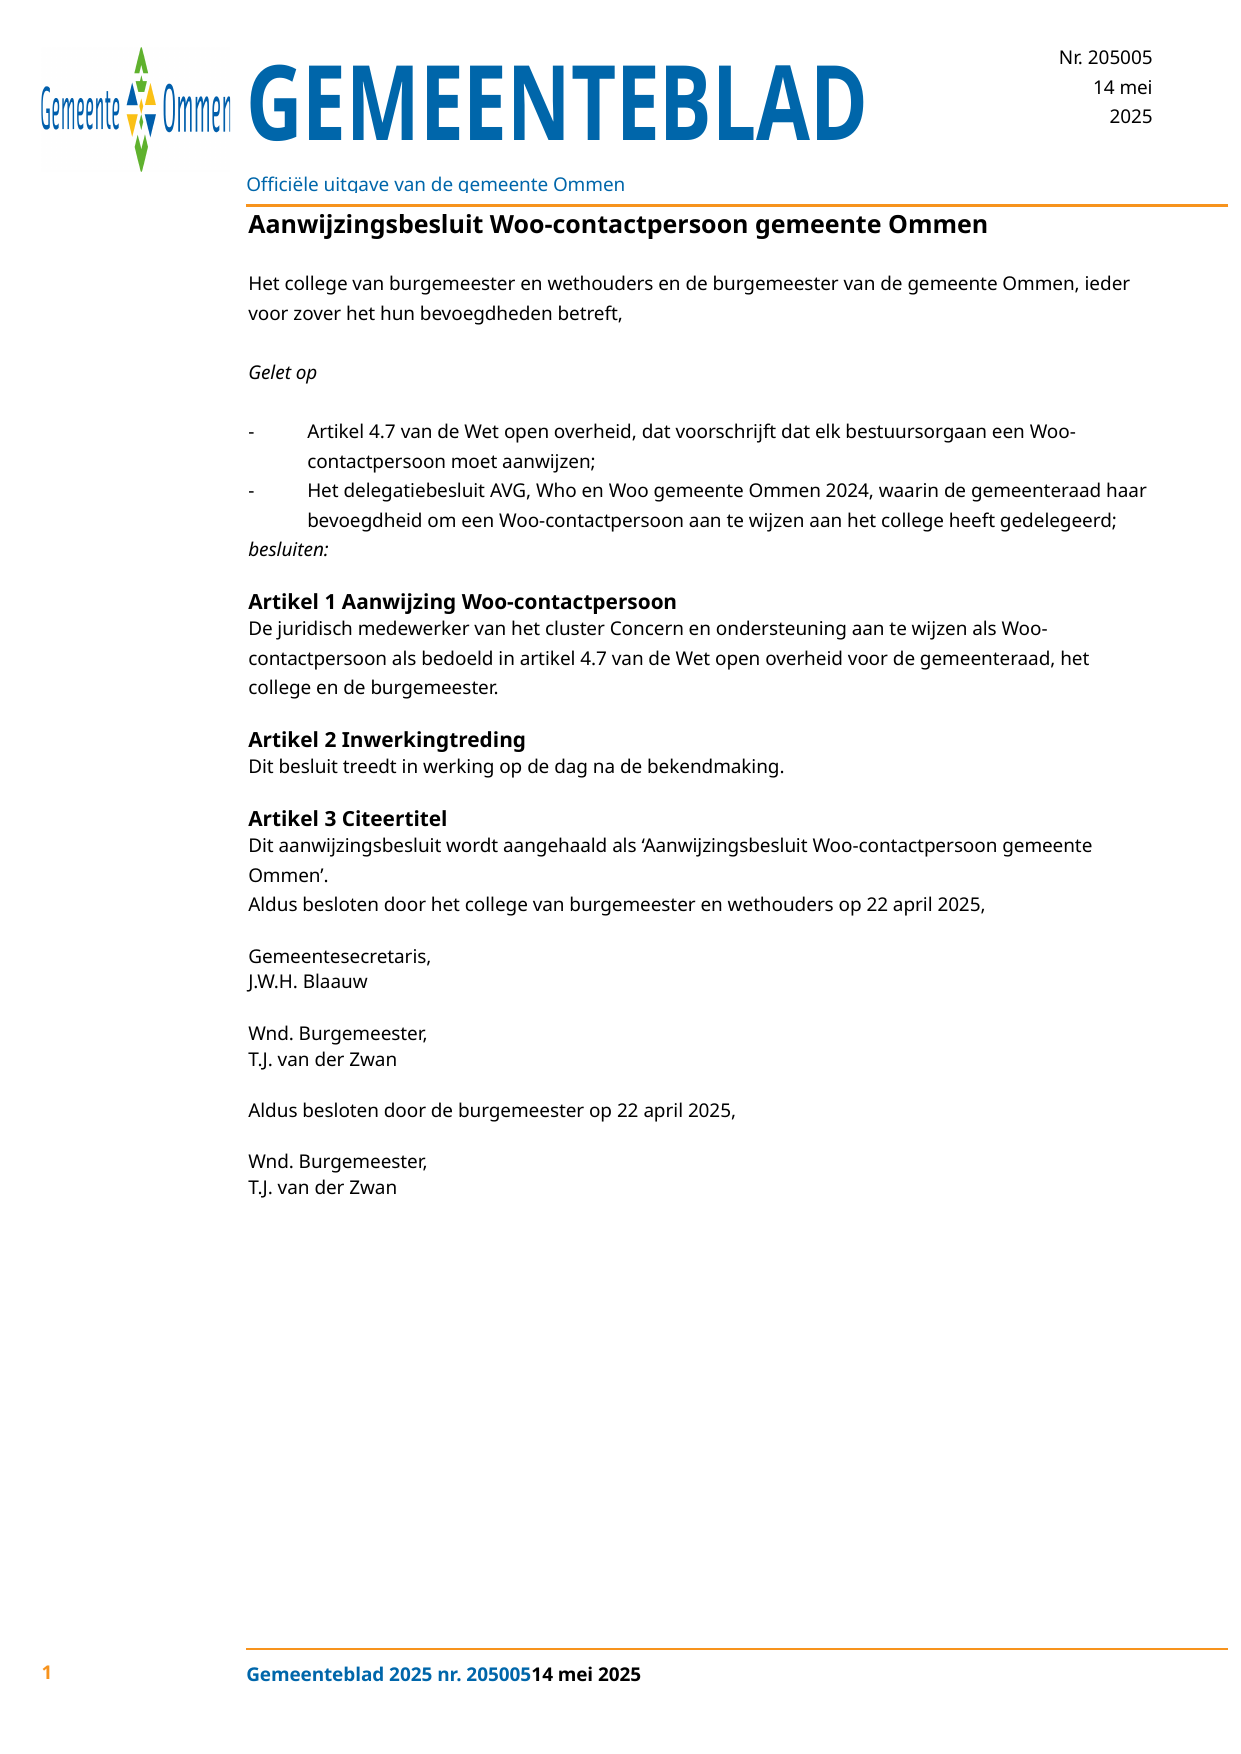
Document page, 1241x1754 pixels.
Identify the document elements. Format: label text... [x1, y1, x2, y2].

list Artikel 4.7 van de Wet open overheid, dat voorschrijft dat elk bestuursorgaan een Woo-contactpersoon moet aanwijzen; [248, 418, 1152, 473]
text Dit aanwijzingsbesluit wordt aangehaald als ‘Aanwijzingsbesluit Woo-contactpersoon gemeente Ommen’. [248, 832, 1152, 888]
picture [41, 47, 231, 172]
text Het college van burgemeester en wethouders en de burgemeester van de gemeente Ommen, ieder voor zover het hun bevoegdheden betreft, [248, 270, 1152, 326]
text De juridisch medewerker van het cluster Concern en ondersteuning aan te wijzen als Woo-contactpersoon als bedoeld in artikel 4.7 van de Wet open overheid voor de gemeenteraad, het college en de burgemeester. [248, 615, 1152, 700]
text T.J. van der Zwan [248, 1046, 1152, 1072]
text Wnd. Burgemeester, [248, 1149, 1152, 1174]
text Artikel 1 Aanwijzing Woo-contactpersoon [248, 587, 1152, 615]
list Het delegatiebesluit AVG, Who en Woo gemeente Ommen 2024, waarin de gemeenteraad haar bevoegdheid om een Woo-contactpersoon aan te wijzen aan het college heeft gedelegeerd; [248, 477, 1152, 533]
text Aldus besloten door de burgemeester op 22 april 2025, [248, 1097, 1152, 1123]
text Wnd. Burgemeester, [248, 1020, 1152, 1046]
text besluiten: [248, 537, 1152, 562]
text Gemeentesecretaris, [248, 943, 1152, 969]
text Aldus besloten door het college van burgemeester en wethouders op 22 april 2025, [248, 891, 1152, 917]
text J.W.H. Blaauw [248, 969, 1152, 994]
text Gelet op [248, 359, 1152, 385]
text Aanwijzingsbesluit Woo-contactpersoon gemeente Ommen [248, 207, 1152, 241]
text T.J. van der Zwan [248, 1174, 1152, 1200]
text Artikel 3 Citeertitel [248, 804, 1152, 832]
text Artikel 2 Inwerkingtreding [248, 725, 1152, 753]
text Dit besluit treedt in werking op de dag na de bekendmaking. [248, 753, 1152, 779]
